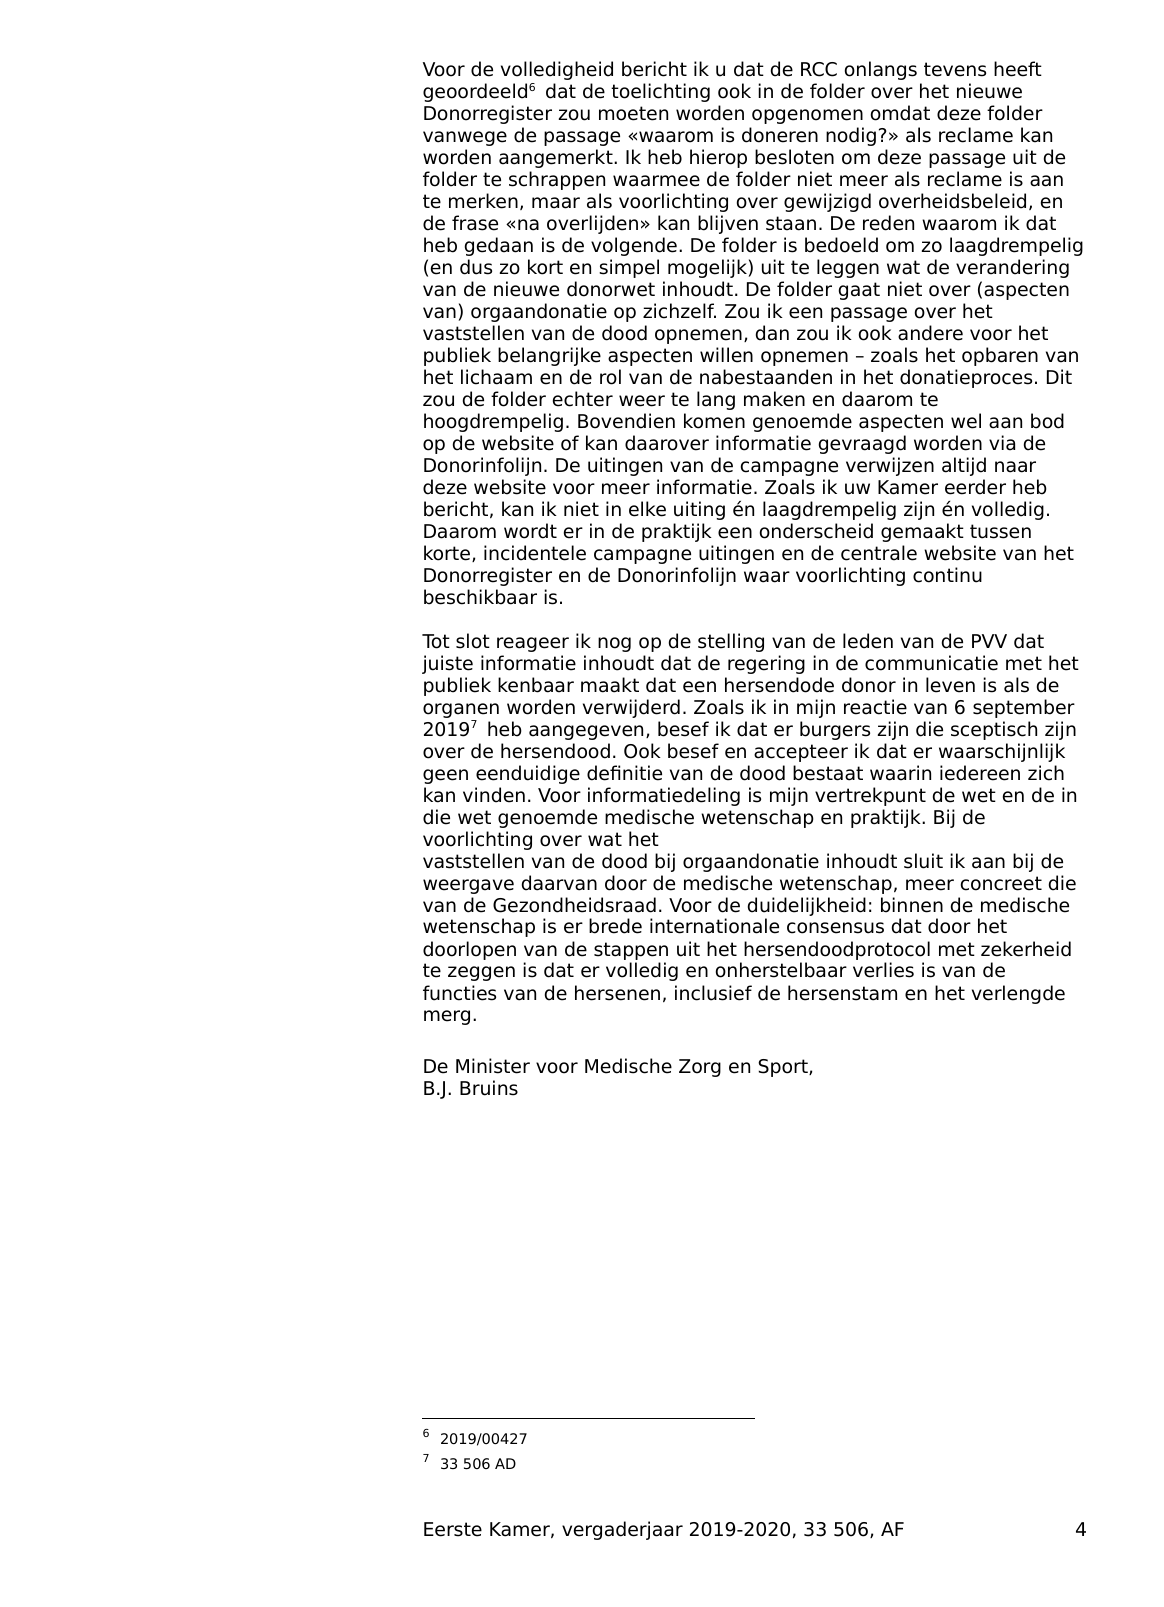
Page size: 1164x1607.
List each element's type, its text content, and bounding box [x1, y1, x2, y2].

text 2019/00427 [422, 1427, 1087, 1449]
text De Minister voor Medische Zorg en Sport, B.J. Bruins [422, 1056, 1087, 1100]
text vaststellen van de dood bij orgaandonatie inhoudt sluit ik aan bij de weergave daarvan door de medische wetenschap, meer concreet die van de Gezondheidsraad. Voor de duidelijkheid: binnen de medische wetenschap is er brede internationale consensus dat door het doorlopen van de stappen uit het hersendoodprotocol met zekerheid te zeggen is dat er volledig en onherstelbaar verlies is van de functies van de hersenen, inclusief de hersenstam en het verlengde merg. [422, 851, 1087, 1026]
text Voor de volledigheid bericht ik u dat de RCC onlangs tevens heeft geoordeeld dat de toelichting ook in de folder over het nieuwe Donorregister zou moeten worden opgenomen omdat deze folder vanwege de passage «waarom is doneren nodig?» als reclame kan worden aangemerkt. Ik heb hierop besloten om deze passage uit de folder te schrappen waarmee de folder niet meer als reclame is aan te merken, maar als voorlichting over gewijzigd overheidsbeleid, en de frase «na overlijden» kan blijven staan. De reden waarom ik dat heb gedaan is de volgende. De folder is bedoeld om zo laagdrempelig (en dus zo kort en simpel mogelijk) uit te leggen wat de verandering van de nieuwe donorwet inhoudt. De folder gaat niet over (aspecten van) orgaandonatie op zichzelf. Zou ik een passage over het vaststellen van de dood opnemen, dan zou ik ook andere voor het publiek belangrijke aspecten willen opnemen – zoals het opbaren van het lichaam en de rol van de nabestaanden in het donatieproces. Dit zou de folder echter weer te lang maken en daarom te hoogdrempelig. Bovendien komen genoemde aspecten wel aan bod op de website of kan daarover informatie gevraagd worden via de Donorinfolijn. De uitingen van de campagne verwijzen altijd naar deze website voor meer informatie. Zoals ik uw Kamer eerder heb bericht, kan ik niet in elke uiting én laagdrempelig zijn én volledig. Daarom wordt er in de praktijk een onderscheid gemaakt tussen korte, incidentele campagne uitingen en de centrale website van het Donorregister en de Donorinfolijn waar voorlichting continu beschikbaar is. [422, 59, 1087, 608]
text 33 506 AD [422, 1452, 1087, 1474]
text Tot slot reageer ik nog op de stelling van de leden van de PVV dat juiste informatie inhoudt dat de regering in de communicatie met het publiek kenbaar maakt dat een hersendode donor in leven is als de organen worden verwijderd. Zoals ik in mijn reactie van 6 september 2019 heb aangegeven, besef ik dat er burgers zijn die sceptisch zijn over de hersendood. Ook besef en accepteer ik dat er waarschijnlijk geen eenduidige definitie van de dood bestaat waarin iedereen zich kan vinden. Voor informatiedeling is mijn vertrekpunt de wet en de in die wet genoemde medische wetenschap en praktijk. Bij de voorlichting over wat het [422, 631, 1087, 851]
